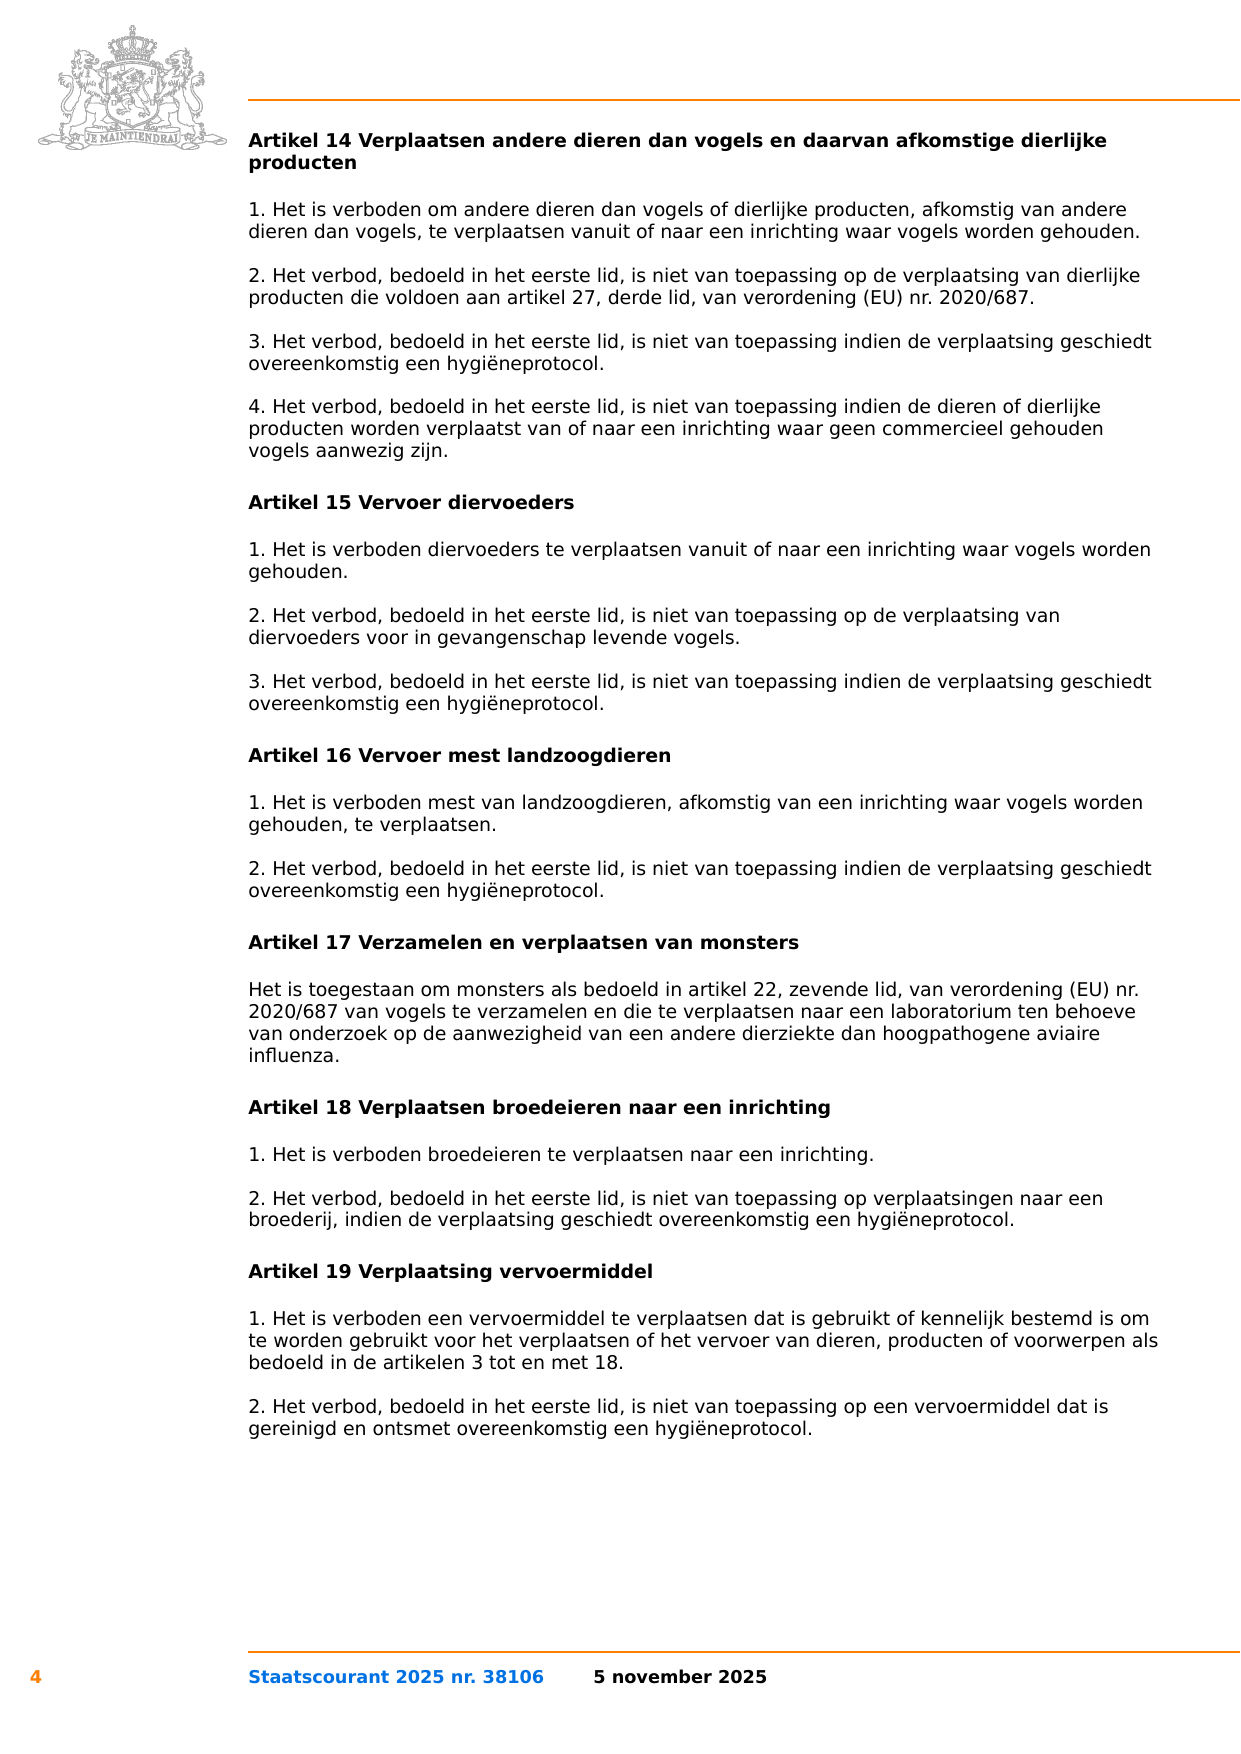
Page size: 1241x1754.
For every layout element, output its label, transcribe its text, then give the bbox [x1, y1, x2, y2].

text 1. Het is verboden diervoeders te verplaatsen vanuit of naar een inrichting waar vogels worden gehouden. [248, 539, 1163, 583]
text 2. Het verbod, bedoeld in het eerste lid, is niet van toepassing indien de verplaatsing geschiedt overeenkomstig een hygiëneprotocol. [248, 858, 1163, 902]
subtitle Artikel 18 Verplaatsen broedeieren naar een inrichting [248, 1097, 1163, 1118]
text 1. Het is verboden om andere dieren dan vogels of dierlijke producten, afkomstig van andere dieren dan vogels, te verplaatsen vanuit of naar een inrichting waar vogels worden gehouden. [248, 199, 1163, 243]
subtitle Artikel 19 Verplaatsing vervoermiddel [248, 1261, 1163, 1283]
text 1. Het is verboden broedeieren te verplaatsen naar een inrichting. [248, 1143, 1163, 1166]
subtitle Artikel 15 Vervoer diervoeders [248, 492, 1163, 514]
subtitle Artikel 16 Vervoer mest landzoogdieren [248, 745, 1163, 767]
text 3. Het verbod, bedoeld in het eerste lid, is niet van toepassing indien de verplaatsing geschiedt overeenkomstig een hygiëneprotocol. [248, 671, 1163, 715]
text 4. Het verbod, bedoeld in het eerste lid, is niet van toepassing indien de dieren of dierlijke producten worden verplaatst van of naar een inrichting waar geen commercieel gehouden vogels aanwezig zijn. [248, 396, 1163, 462]
text 1. Het is verboden een vervoermiddel te verplaatsen dat is gebruikt of kennelijk bestemd is om te worden gebruikt voor het verplaatsen of het vervoer van dieren, producten of voorwerpen als bedoeld in de artikelen 3 tot en met 18. [248, 1308, 1163, 1374]
text 2. Het verbod, bedoeld in het eerste lid, is niet van toepassing op de verplaatsing van dierlijke producten die voldoen aan artikel 27, derde lid, van verordening (EU) nr. 2020/687. [248, 265, 1163, 309]
text 2. Het verbod, bedoeld in het eerste lid, is niet van toepassing op de verplaatsing van diervoeders voor in gevangenschap levende vogels. [248, 605, 1163, 649]
text 1. Het is verboden mest van landzoogdieren, afkomstig van een inrichting waar vogels worden gehouden, te verplaatsen. [248, 792, 1163, 836]
subtitle Artikel 14 Verplaatsen andere dieren dan vogels en daarvan afkomstige dierlijke producten [248, 130, 1163, 174]
subtitle Artikel 17 Verzamelen en verplaatsen van monsters [248, 932, 1163, 954]
text 2. Het verbod, bedoeld in het eerste lid, is niet van toepassing op een vervoermiddel dat is gereinigd en ontsmet overeenkomstig een hygiëneprotocol. [248, 1396, 1163, 1440]
picture [38, 25, 227, 150]
text 2. Het verbod, bedoeld in het eerste lid, is niet van toepassing op verplaatsingen naar een broederij, indien de verplaatsing geschiedt overeenkomstig een hygiëneprotocol. [248, 1187, 1163, 1231]
text 3. Het verbod, bedoeld in het eerste lid, is niet van toepassing indien de verplaatsing geschiedt overeenkomstig een hygiëneprotocol. [248, 331, 1163, 374]
text Het is toegestaan om monsters als bedoeld in artikel 22, zevende lid, van verordening (EU) nr. 2020/687 van vogels te verzamelen en die te verplaatsen naar een laboratorium ten behoeve van onderzoek op de aanwezigheid van een andere dierziekte dan hoogpathogene aviaire influenza. [248, 979, 1163, 1067]
